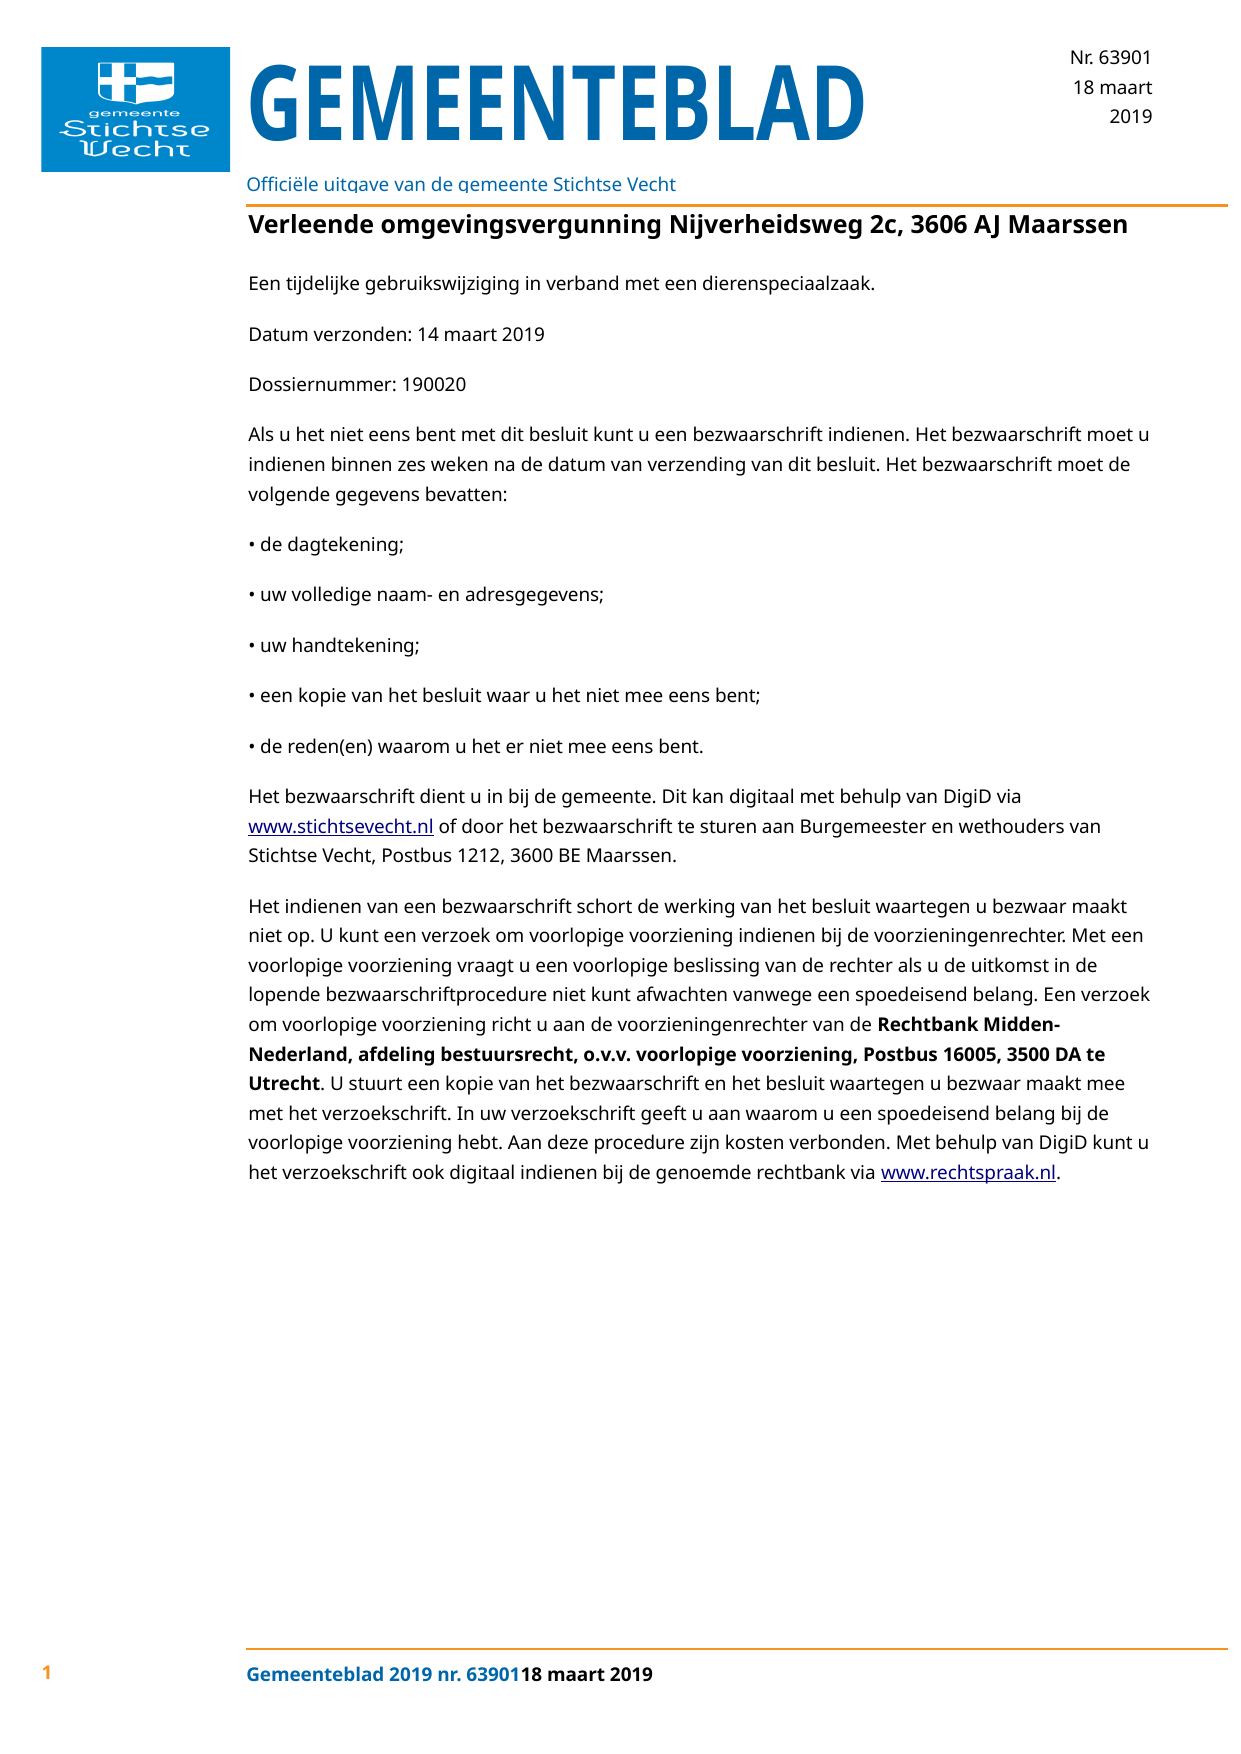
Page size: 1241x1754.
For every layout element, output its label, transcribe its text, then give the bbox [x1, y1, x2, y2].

text Het bezwaarschrift dient u in bij de gemeente. Dit kan digitaal met behulp van DigiD via www.stichtsevecht.nl of door het bezwaarschrift te sturen aan Burgemeester en wethouders van Stichtse Vecht, Postbus 1212, 3600 BE Maarssen. [248, 783, 1152, 868]
text Dossiernummer: 190020 [248, 371, 1152, 397]
text • uw volledige naam- en adresgegevens; [248, 582, 1152, 607]
text Het indienen van een bezwaarschrift schort de werking van het besluit waartegen u bezwaar maakt niet op. U kunt een verzoek om voorlopige voorziening indienen bij de voorzieningenrechter. Met een voorlopige voorziening vraagt u een voorlopige beslissing van de rechter als u de uitkomst in de lopende bezwaarschriftprocedure niet kunt afwachten vanwege een spoedeisend belang. Een verzoek om voorlopige voorziening richt u aan de voorzieningenrechter van de Rechtbank Midden-Nederland, afdeling bestuursrecht, o.v.v. voorlopige voorziening, Postbus 16005, 3500 DA te Utrecht. U stuurt een kopie van het bezwaarschrift en het besluit waartegen u bezwaar maakt mee met het verzoekschrift. In uw verzoekschrift geeft u aan waarom u een spoedeisend belang bij de voorlopige voorziening hebt. Aan deze procedure zijn kosten verbonden. Met behulp van DigiD kunt u het verzoekschrift ook digitaal indienen bij de genoemde rechtbank via www.rechtspraak.nl. [248, 893, 1152, 1185]
text • een kopie van het besluit waar u het niet mee eens bent; [248, 682, 1152, 708]
text Een tijdelijke gebruikswijziging in verband met een dierenspeciaalzaak. [248, 270, 1152, 296]
text Datum verzonden: 14 maart 2019 [248, 321, 1152, 346]
picture [137, 63, 174, 103]
text Als u het niet eens bent met dit besluit kunt u een bezwaarschrift indienen. Het bezwaarschrift moet u indienen binnen zes weken na de datum van verzending van dit besluit. Het bezwaarschrift moet de volgende gegevens bevatten: [248, 422, 1152, 506]
text Verleende omgevingsvergunning Nijverheidsweg 2c, 3606 AJ Maarssen [248, 207, 1152, 241]
text • de reden(en) waarom u het er niet mee eens bent. [248, 733, 1152, 758]
text • uw handtekening; [248, 632, 1152, 658]
text • de dagtekening; [248, 531, 1152, 557]
picture [99, 63, 135, 101]
